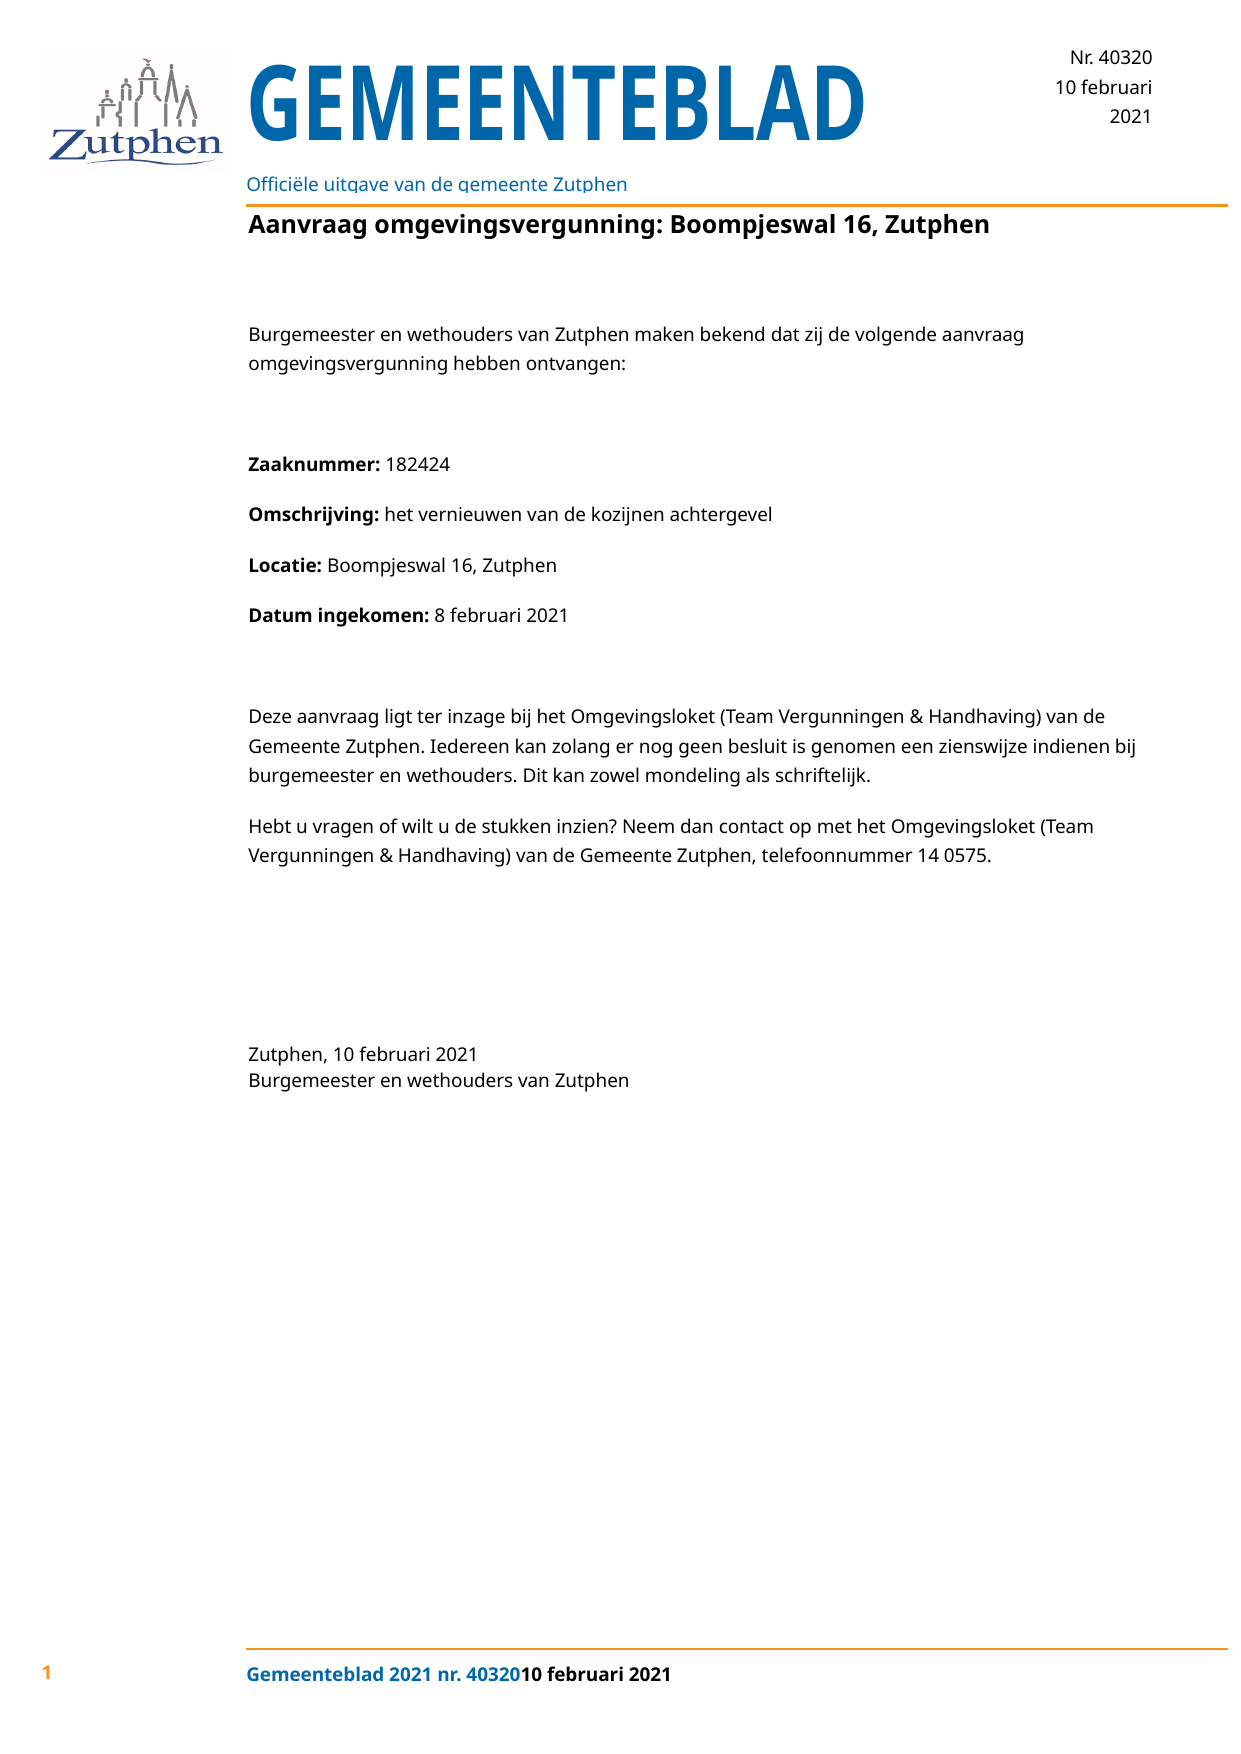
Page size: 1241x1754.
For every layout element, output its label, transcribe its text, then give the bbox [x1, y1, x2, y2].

text Burgemeester en wethouders van Zutphen maken bekend dat zij de volgende aanvraag omgevingsvergunning hebben ontvangen: [248, 321, 1152, 376]
text Burgemeester en wethouders van Zutphen [248, 1067, 1152, 1093]
text Locatie: Boompjeswal 16, Zutphen [248, 552, 1152, 578]
picture [41, 47, 231, 172]
text Zutphen, 10 februari 2021 [248, 1041, 1152, 1067]
text Hebt u vragen of wilt u de stukken inzien? Neem dan contact op met het Omgevingsloket (Team Vergunningen & Handhaving) van de Gemeente Zutphen, telefoonnummer 14 0575. [248, 813, 1152, 868]
text Deze aanvraag ligt ter inzage bij het Omgevingsloket (Team Vergunningen & Handhaving) van de Gemeente Zutphen. Iedereen kan zolang er nog geen besluit is genomen een zienswijze indienen bij burgemeester en wethouders. Dit kan zowel mondeling als schriftelijk. [248, 703, 1152, 788]
text Zaaknummer: 182424 [248, 451, 1152, 477]
text Aanvraag omgevingsvergunning: Boompjeswal 16, Zutphen [248, 207, 1152, 241]
text Omschrijving: het vernieuwen van de kozijnen achtergevel [248, 502, 1152, 527]
text Datum ingekomen: 8 februari 2021 [248, 602, 1152, 628]
